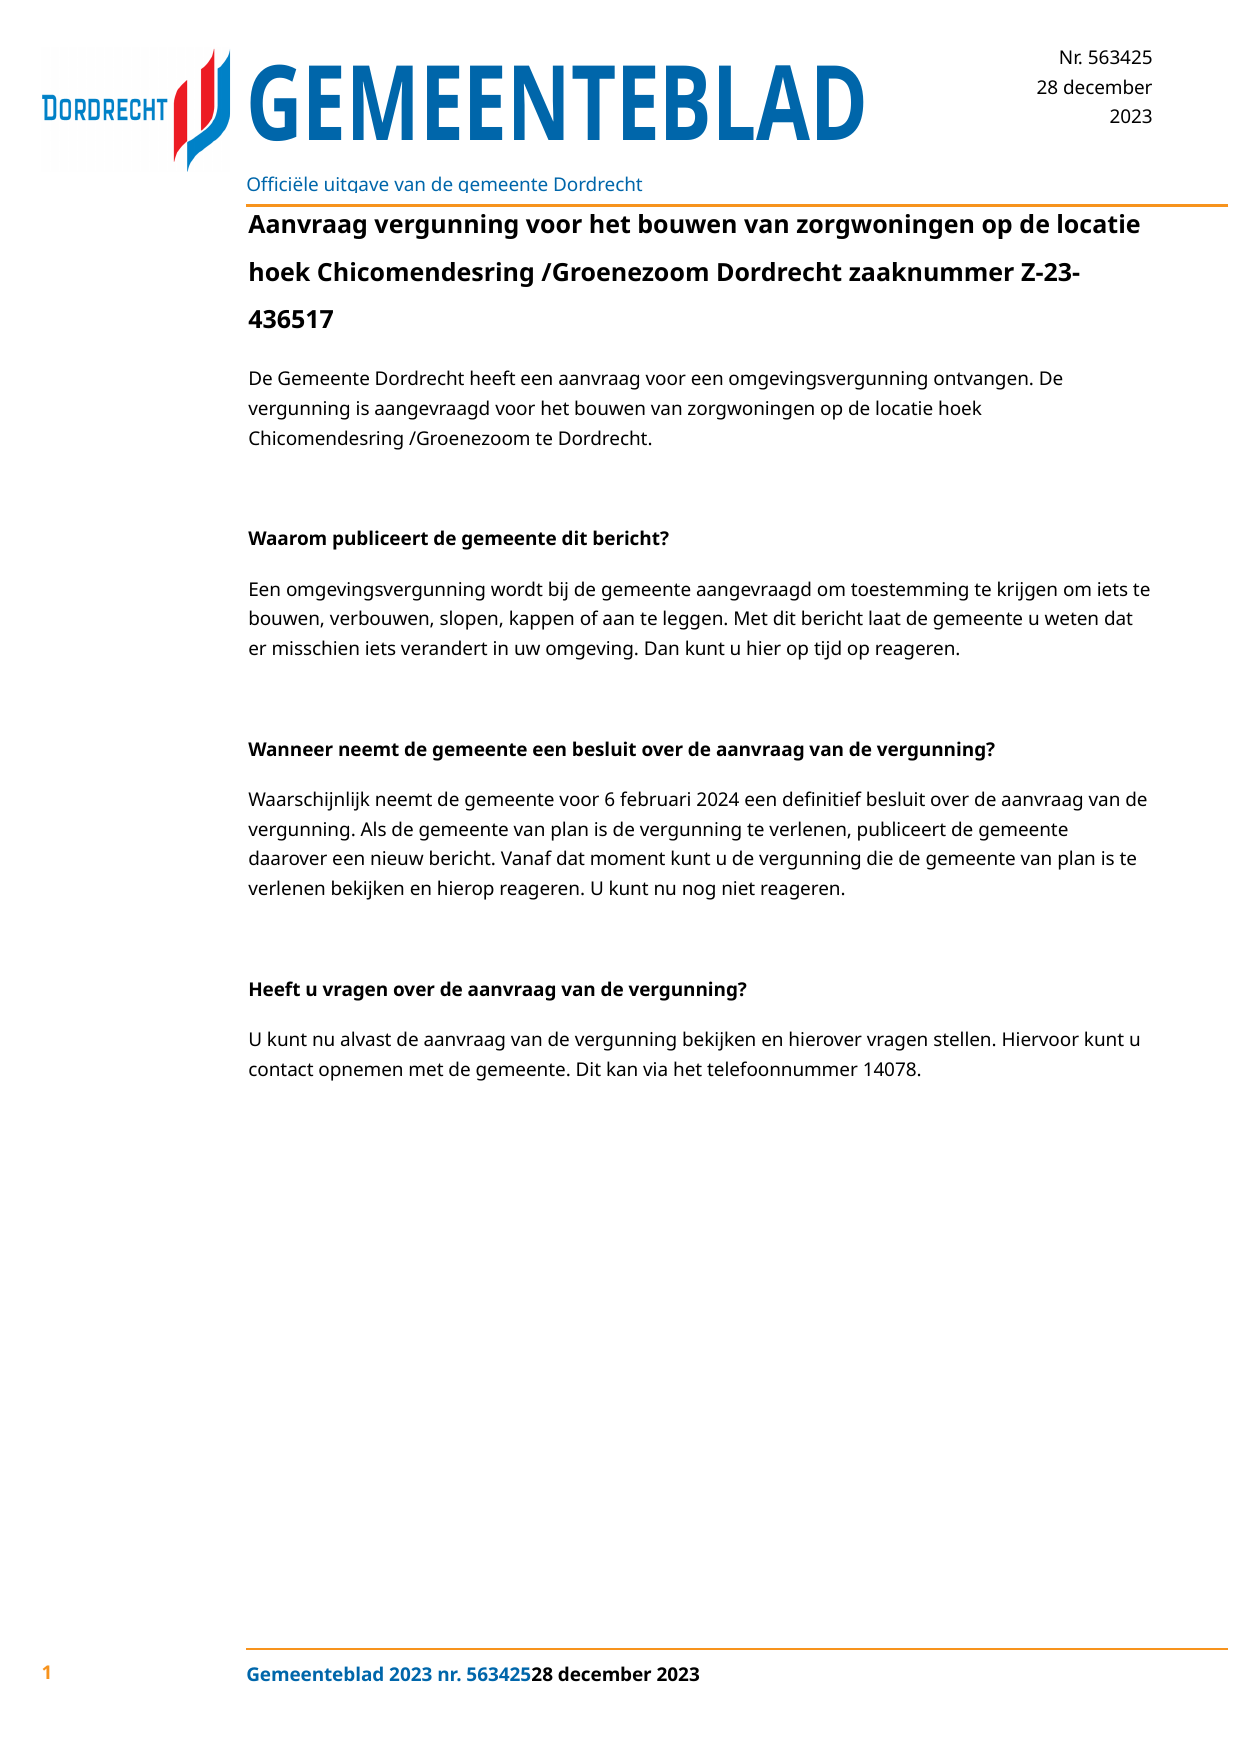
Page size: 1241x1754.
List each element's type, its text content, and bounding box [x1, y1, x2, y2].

text Wanneer neemt de gemeente een besluit over de aanvraag van de vergunning? [248, 736, 1152, 762]
picture [41, 47, 231, 172]
text Waarom publiceert de gemeente dit bericht? [248, 526, 1152, 551]
text U kunt nu alvast de aanvraag van de vergunning bekijken en hierover vragen stellen. Hiervoor kunt u contact opnemen met de gemeente. Dit kan via het telefoonnummer 14078. [248, 1026, 1152, 1082]
text De Gemeente Dordrecht heeft een aanvraag voor een omgevingsvergunning ontvangen. De vergunning is aangevraagd voor het bouwen van zorgwoningen op de locatie hoek Chicomendesring /Groenezoom te Dordrecht. [248, 366, 1152, 450]
text Waarschijnlijk neemt de gemeente voor 6 februari 2024 een definitief besluit over de aanvraag van de vergunning. Als de gemeente van plan is de vergunning te verlenen, publiceert de gemeente daarover een nieuw bericht. Vanaf dat moment kunt u de vergunning die de gemeente van plan is te verlenen bekijken en hierop reageren. U kunt nu nog niet reageren. [248, 786, 1152, 901]
text Aanvraag vergunning voor het bouwen van zorgwoningen op de locatie hoek Chicomendesring /Groenezoom Dordrecht zaaknummer Z-23-436517 [248, 207, 1152, 336]
text Heeft u vragen over de aanvraag van de vergunning? [248, 976, 1152, 1002]
text Een omgevingsvergunning wordt bij de gemeente aangevraagd om toestemming te krijgen om iets te bouwen, verbouwen, slopen, kappen of aan te leggen. Met dit bericht laat de gemeente u weten dat er misschien iets verandert in uw omgeving. Dan kunt u hier op tijd op reageren. [248, 576, 1152, 661]
